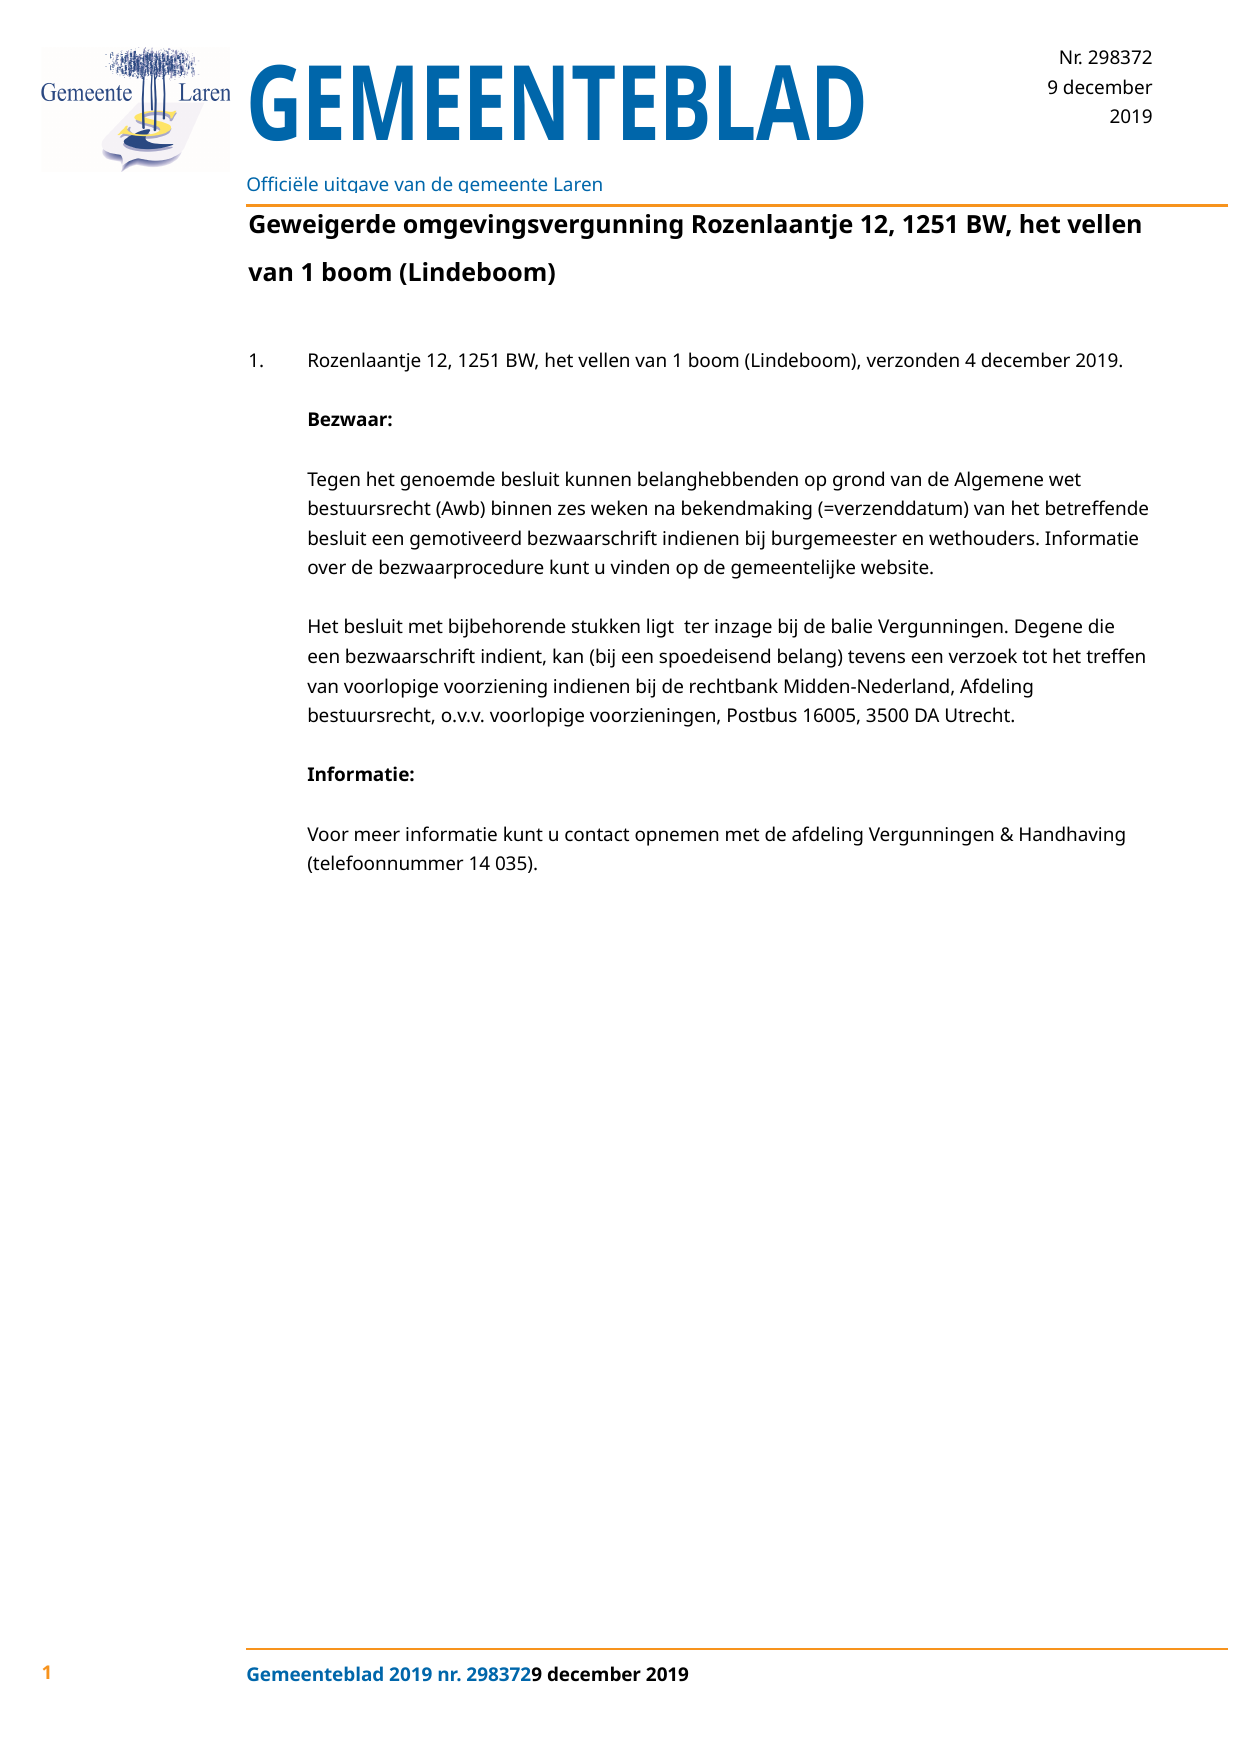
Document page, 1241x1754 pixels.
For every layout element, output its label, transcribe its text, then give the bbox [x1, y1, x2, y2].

list Informatie: [248, 762, 1152, 787]
list Rozenlaantje 12, 1251 BW, het vellen van 1 boom (Lindeboom), verzonden 4 december 2019. [248, 347, 1152, 373]
text Geweigerde omgevingsvergunning Rozenlaantje 12, 1251 BW, het vellen van 1 boom (Lindeboom) [248, 207, 1152, 288]
list Tegen het genoemde besluit kunnen belanghebbenden op grond van de Algemene wet bestuursrecht (Awb) binnen zes weken na bekendmaking (=verzenddatum) van het betreffende besluit een gemotiveerd bezwaarschrift indienen bij burgemeester en wethouders. Informatie over de bezwaarprocedure kunt u vinden op de gemeentelijke website. [248, 466, 1152, 580]
list Voor meer informatie kunt u contact opnemen met de afdeling Vergunningen & Handhaving (telefoonnummer 14 035). [248, 821, 1152, 876]
list Bezwaar: [248, 407, 1152, 432]
list Het besluit met bijbehorende stukken ligt ter inzage bij de balie Vergunningen. Degene die een bezwaarschrift indient, kan (bij een spoedeisend belang) tevens een verzoek tot het treffen van voorlopige voorziening indienen bij de rechtbank Midden-Nederland, Afdeling bestuursrecht, o.v.v. voorlopige voorzieningen, Postbus 16005, 3500 DA Utrecht. [248, 614, 1152, 728]
picture [41, 47, 231, 172]
